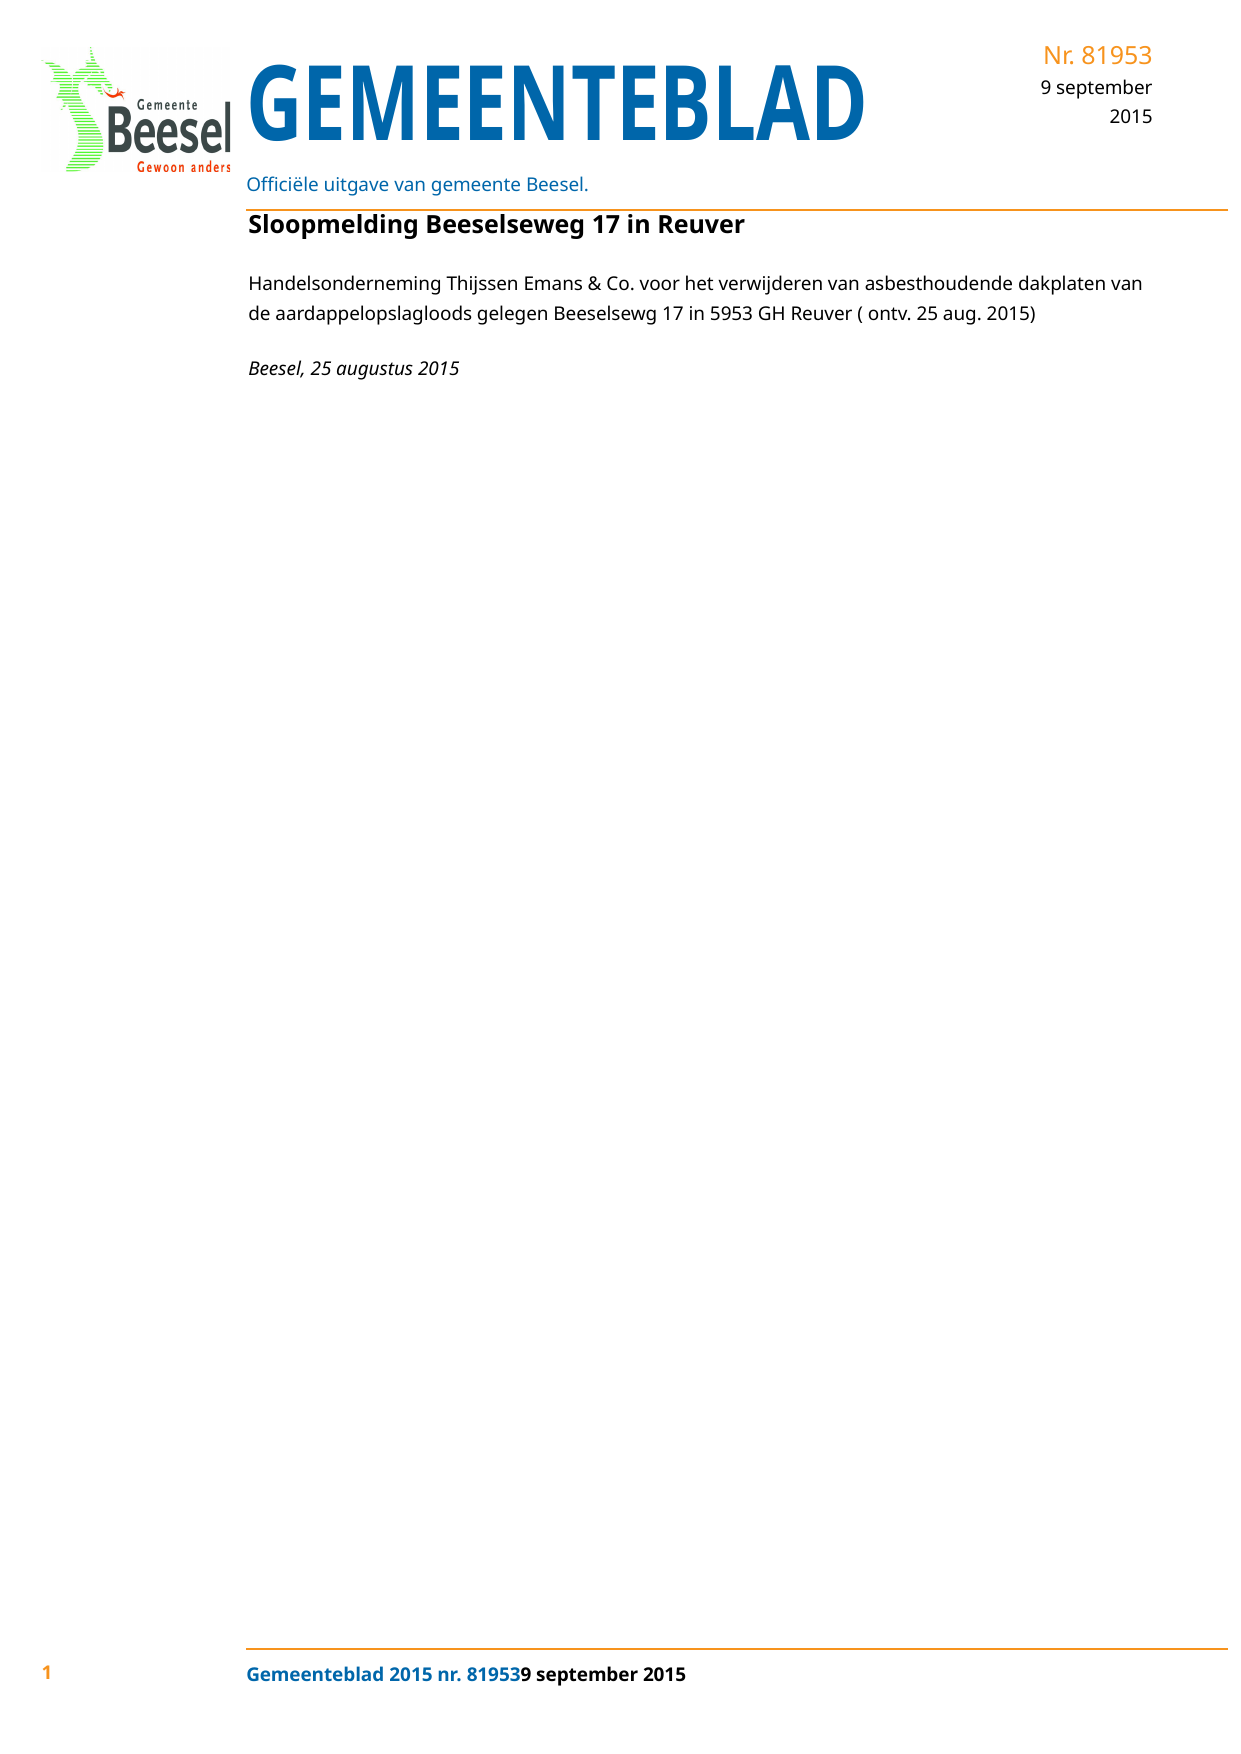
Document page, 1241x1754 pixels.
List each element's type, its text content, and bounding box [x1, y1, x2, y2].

text Handelsonderneming Thijssen Emans & Co. voor het verwijderen van asbesthoudende dakplaten van de aardappelopslagloods gelegen Beeselsewg 17 in 5953 GH Reuver ( ontv. 25 aug. 2015) [248, 270, 1152, 326]
text Sloopmelding Beeselseweg 17 in Reuver [248, 211, 1152, 241]
text Beesel, 25 augustus 2015 [248, 355, 1152, 381]
picture [41, 47, 231, 172]
